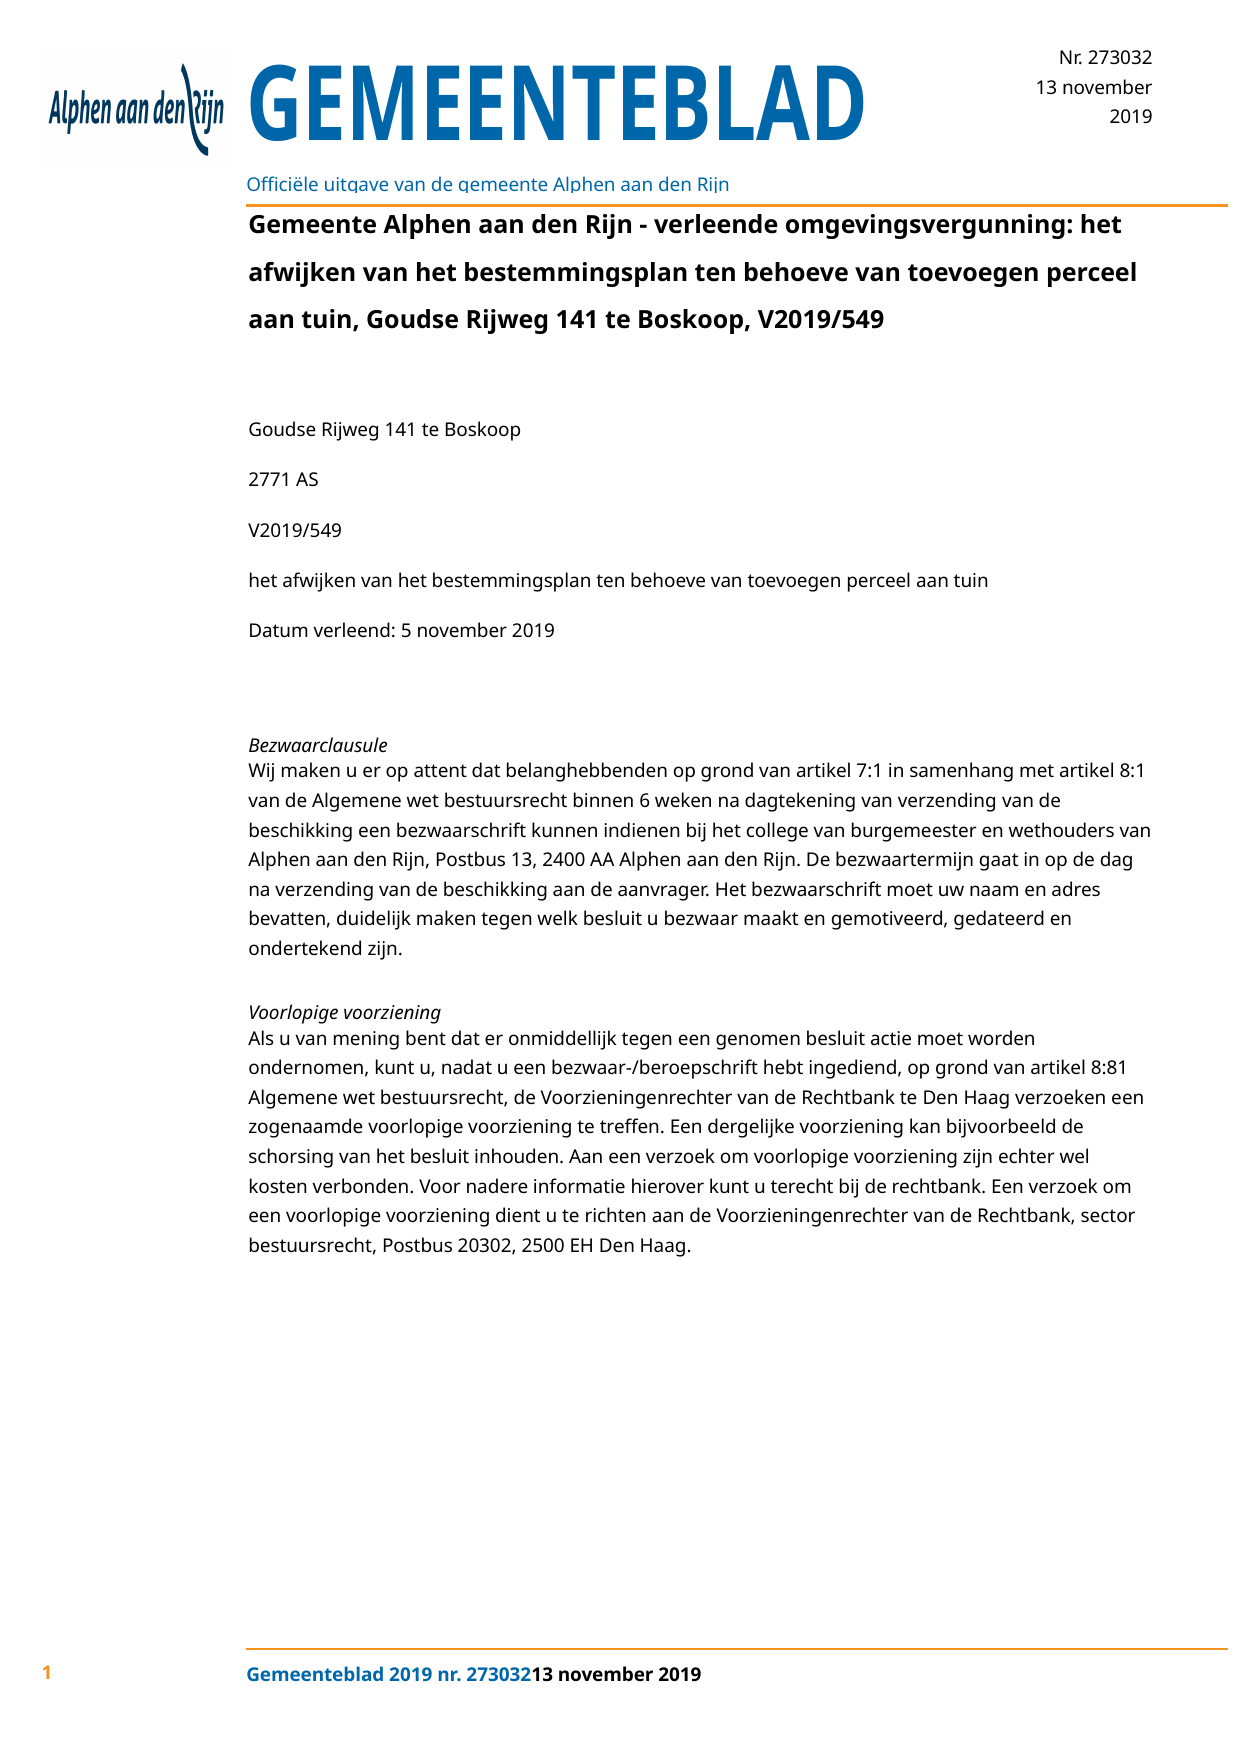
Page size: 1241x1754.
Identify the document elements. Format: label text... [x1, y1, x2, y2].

text Wij maken u er op attent dat belanghebbenden op grond van artikel 7:1 in samenhang met artikel 8:1 van de Algemene wet bestuursrecht binnen 6 weken na dagtekening van verzending van de beschikking een bezwaarschrift kunnen indienen bij het college van burgemeester en wethouders van Alphen aan den Rijn, Postbus 13, 2400 AA Alphen aan den Rijn. De bezwaartermijn gaat in op de dag na verzending van de beschikking aan de aanvrager. Het bezwaarschrift moet uw naam en adres bevatten, duidelijk maken tegen welk besluit u bezwaar maakt en gemotiveerd, gedateerd en ondertekend zijn. [248, 758, 1152, 961]
text Bezwaarclausule [248, 732, 1152, 758]
text Datum verleend: 5 november 2019 [248, 618, 1152, 643]
text V2019/549 [248, 517, 1152, 542]
text 2771 AS [248, 466, 1152, 492]
text Goudse Rijweg 141 te Boskoop [248, 416, 1152, 442]
picture [41, 47, 231, 172]
text Gemeente Alphen aan den Rijn - verleende omgevingsvergunning: het afwijken van het bestemmingsplan ten behoeve van toevoegen perceel aan tuin, Goudse Rijweg 141 te Boskoop, V2019/549 [248, 207, 1152, 336]
text Voorlopige voorziening [248, 999, 1152, 1025]
text het afwijken van het bestemmingsplan ten behoeve van toevoegen perceel aan tuin [248, 567, 1152, 593]
text Als u van mening bent dat er onmiddellijk tegen een genomen besluit actie moet worden ondernomen, kunt u, nadat u een bezwaar-/beroepschrift hebt ingediend, op grond van artikel 8:81 Algemene wet bestuursrecht, de Voorzieningenrechter van de Rechtbank te Den Haag verzoeken een zogenaamde voorlopige voorziening te treffen. Een dergelijke voorziening kan bijvoorbeeld de schorsing van het besluit inhouden. Aan een verzoek om voorlopige voorziening zijn echter wel kosten verbonden. Voor nadere informatie hierover kunt u terecht bij de rechtbank. Een verzoek om een voorlopige voorziening dient u te richten aan de Voorzieningenrechter van de Rechtbank, sector bestuursrecht, Postbus 20302, 2500 EH Den Haag. [248, 1025, 1152, 1258]
